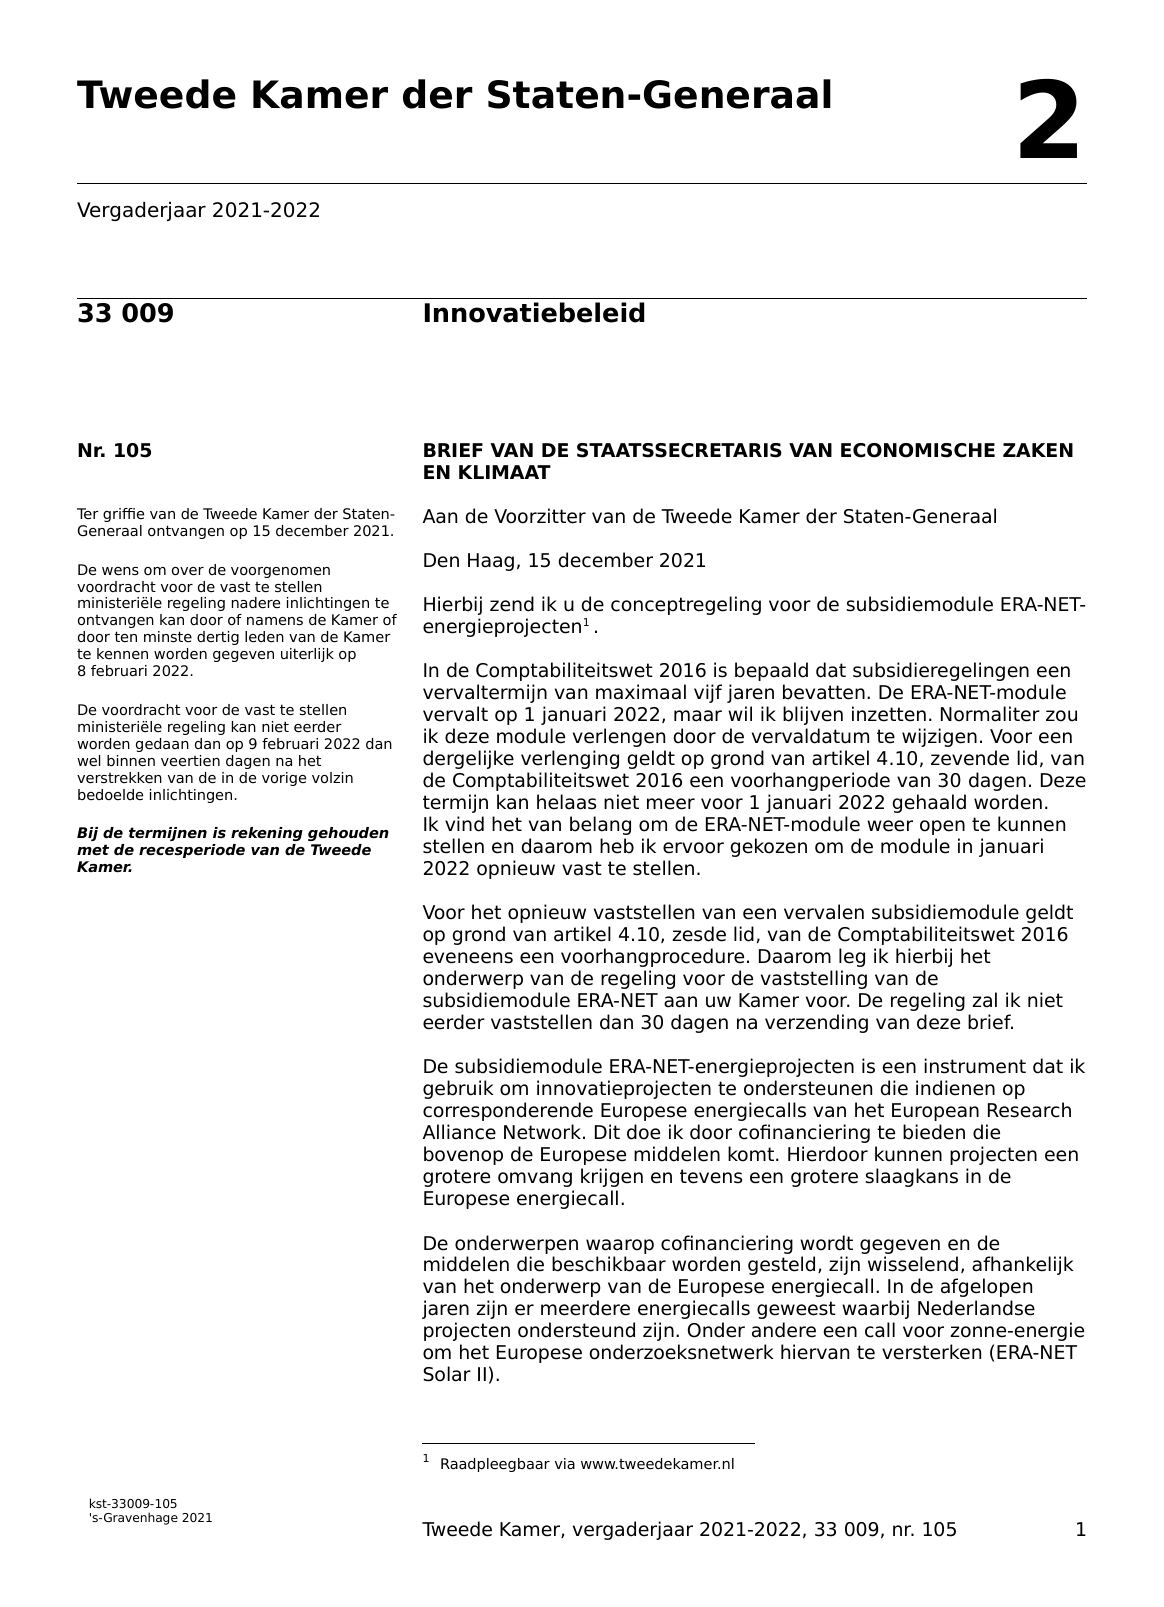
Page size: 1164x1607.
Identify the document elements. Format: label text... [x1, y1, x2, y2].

text De subsidiemodule ERA-NET-energieprojecten is een instrument dat ik gebruik om innovatieprojecten te ondersteunen die indienen op corresponderende Europese energiecalls van het European Research Alliance Network. Dit doe ik door cofinanciering te bieden die bovenop de Europese middelen komt. Hierdoor kunnen projecten een grotere omvang krijgen en tevens een grotere slaagkans in de Europese energiecall. [422, 1056, 1087, 1210]
text Voor het opnieuw vaststellen van een vervalen subsidiemodule geldt op grond van artikel 4.10, zesde lid, van de Comptabiliteitswet 2016 eveneens een voorhangprocedure. Daarom leg ik hierbij het onderwerp van de regeling voor de vaststelling van de subsidiemodule ERA-NET aan uw Kamer voor. De regeling zal ik niet eerder vaststellen dan 30 dagen na verzending van deze brief. [422, 902, 1087, 1034]
text In de Comptabiliteitswet 2016 is bepaald dat subsidieregelingen een vervaltermijn van maximaal vijf jaren bevatten. De ERA-NET-module vervalt op 1 januari 2022, maar wil ik blijven inzetten. Normaliter zou ik deze module verlengen door de vervaldatum te wijzigen. Voor een dergelijke verlenging geldt op grond van artikel 4.10, zevende lid, van de Comptabiliteitswet 2016 een voorhangperiode van 30 dagen. Deze termijn kan helaas niet meer voor 1 januari 2022 gehaald worden. [422, 660, 1087, 814]
text Den Haag, 15 december 2021 [422, 550, 1087, 572]
text De voordracht voor de vast te stellen ministeriële regeling kan niet eerder worden gedaan dan op 9 februari 2022 dan wel binnen veertien dagen na het verstrekken van de in de vorige volzin bedoelde inlichtingen. [77, 702, 399, 803]
text De wens om over de voorgenomen voordracht voor de vast te stellen ministeriële regeling nadere inlichtingen te ontvangen kan door of namens de Kamer of door ten minste dertig leden van de Kamer te kennen worden gegeven uiterlijk op 8 februari 2022. [77, 562, 399, 680]
text Aan de Voorzitter van de Tweede Kamer der Staten-Generaal [422, 506, 1087, 528]
text 's-Gravenhage 2021 [88, 1511, 323, 1525]
text [77, 803, 399, 826]
text Hierbij zend ik u de conceptregeling voor de subsidiemodule ERA-NET-energieprojecten. [422, 594, 1087, 638]
text kst-33009-105 [88, 1497, 323, 1511]
table_cell Vergaderjaar 2021-2022 [77, 184, 1087, 298]
text Ik vind het van belang om de ERA-NET-module weer open te kunnen stellen en daarom heb ik ervoor gekozen om de module in januari 2022 opnieuw vast te stellen. [422, 814, 1087, 880]
text [77, 539, 399, 562]
text [77, 680, 399, 702]
table_header 2 [886, 59, 1087, 183]
text De onderwerpen waarop cofinanciering wordt gegeven en de middelen die beschikbaar worden gesteld, zijn wisselend, afhankelijk van het onderwerp van de Europese energiecall. In de afgelopen jaren zijn er meerdere energiecalls geweest waarbij Nederlandse projecten ondersteund zijn. Onder andere een call voor zonne-energie om het Europese onderzoeksnetwerk hiervan te versterken (ERA-NET Solar II). [422, 1232, 1087, 1386]
subtitle Nr. 105 BRIEF VAN DE STAATSSECRETARIS VAN ECONOMISCHE ZAKEN EN KLIMAAT [77, 440, 1087, 484]
table_header Tweede Kamer der Staten-Generaal [77, 59, 886, 183]
text Ter griffie van de Tweede Kamer der Staten-Generaal ontvangen op 15 december 2021. [77, 506, 399, 539]
subtitle 33 009 Innovatiebeleid [77, 299, 1087, 329]
text Bij de termijnen is rekening gehouden met de recesperiode van de Tweede Kamer. [77, 826, 399, 876]
text Raadpleegbaar via www.tweedekamer.nl [422, 1452, 1087, 1474]
